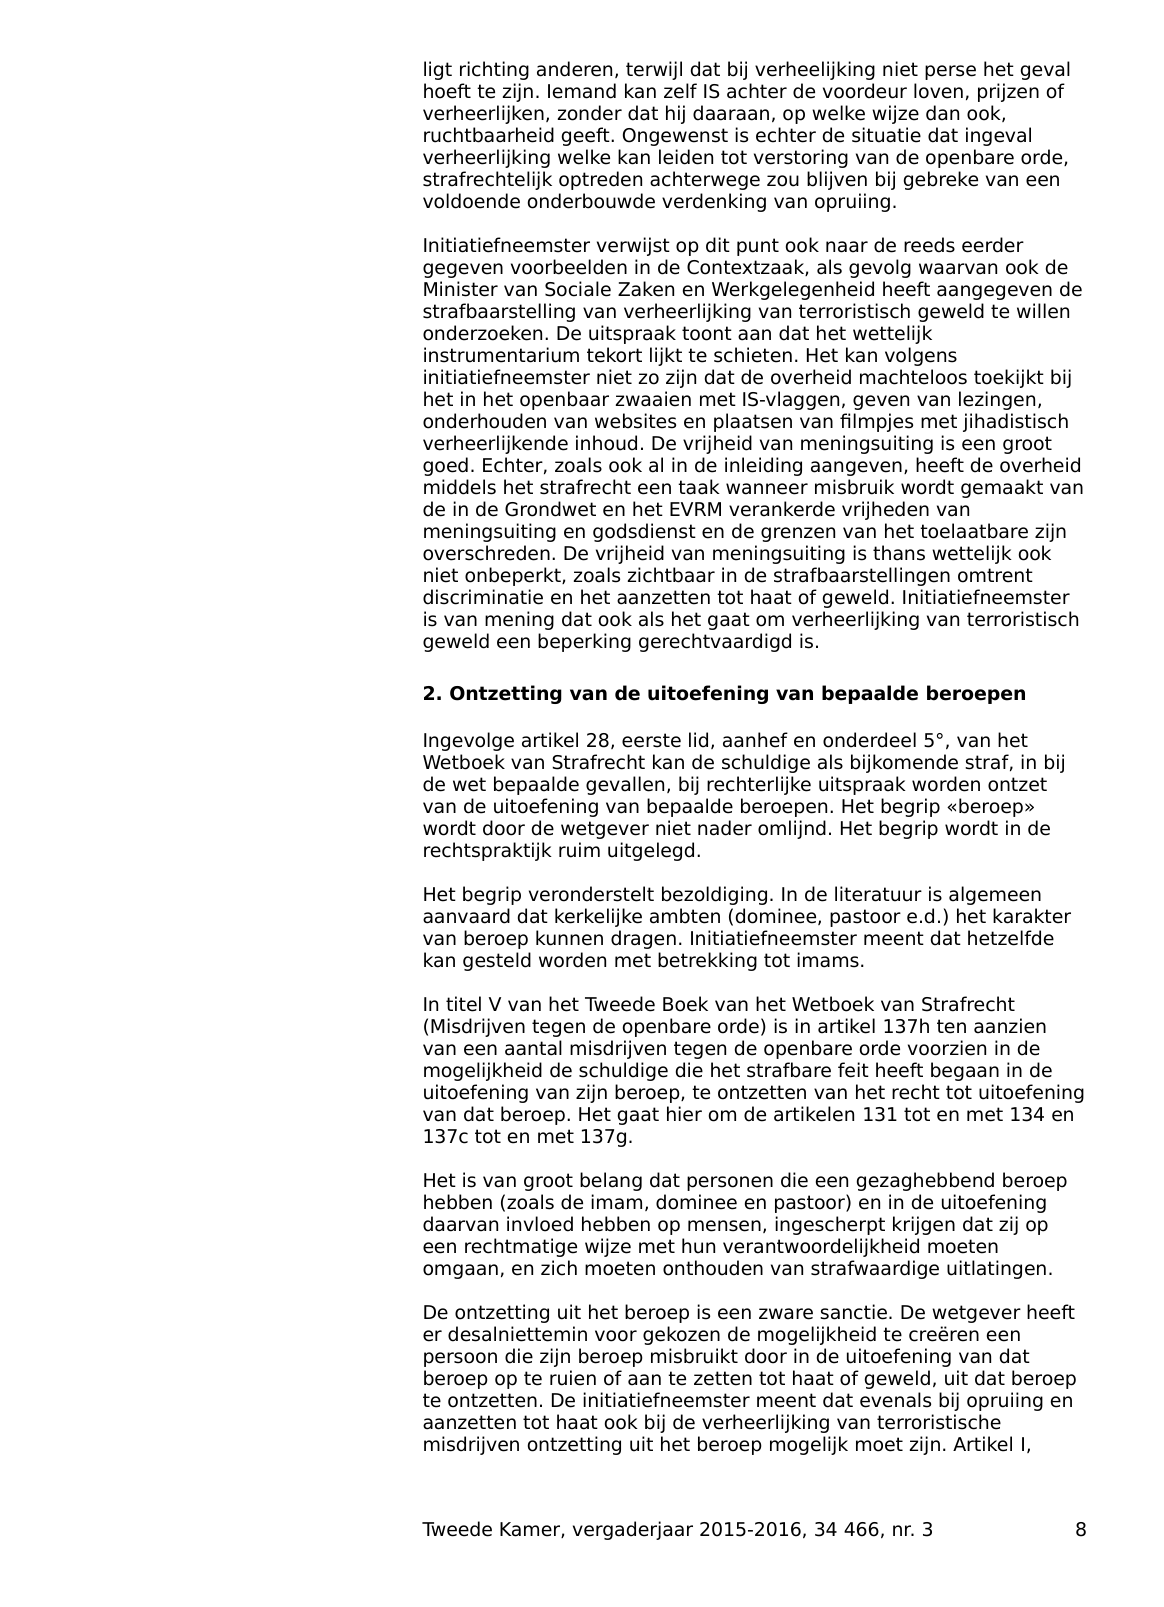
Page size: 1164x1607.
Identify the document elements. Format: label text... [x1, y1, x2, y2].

text De ontzetting uit het beroep is een zware sanctie. De wetgever heeft er desalniettemin voor gekozen de mogelijkheid te creëren een persoon die zijn beroep misbruikt door in de uitoefening van dat beroep op te ruien of aan te zetten tot haat of geweld, uit dat beroep te ontzetten. De initiatiefneemster meent dat evenals bij opruiing en aanzetten tot haat ook bij de verheerlijking van terroristische misdrijven ontzetting uit het beroep mogelijk moet zijn. Artikel I, [422, 1302, 1087, 1456]
text Ingevolge artikel 28, eerste lid, aanhef en onderdeel 5°, van het Wetboek van Strafrecht kan de schuldige als bijkomende straf, in bij de wet bepaalde gevallen, bij rechterlijke uitspraak worden ontzet van de uitoefening van bepaalde beroepen. Het begrip «beroep» wordt door de wetgever niet nader omlijnd. Het begrip wordt in de rechtspraktijk ruim uitgelegd. [422, 730, 1087, 862]
text Het is van groot belang dat personen die een gezaghebbend beroep hebben (zoals de imam, dominee en pastoor) en in de uitoefening daarvan invloed hebben op mensen, ingescherpt krijgen dat zij op een rechtmatige wijze met hun verantwoordelijkheid moeten omgaan, en zich moeten onthouden van strafwaardige uitlatingen. [422, 1170, 1087, 1280]
text Initiatiefneemster verwijst op dit punt ook naar de reeds eerder gegeven voorbeelden in de Contextzaak, als gevolg waarvan ook de Minister van Sociale Zaken en Werkgelegenheid heeft aangegeven de strafbaarstelling van verheerlijking van terroristisch geweld te willen onderzoeken. De uitspraak toont aan dat het wettelijk instrumentarium tekort lijkt te schieten. Het kan volgens initiatiefneemster niet zo zijn dat de overheid machteloos toekijkt bij het in het openbaar zwaaien met IS-vlaggen, geven van lezingen, onderhouden van websites en plaatsen van filmpjes met jihadistisch verheerlijkende inhoud. De vrijheid van meningsuiting is een groot goed. Echter, zoals ook al in de inleiding aangeven, heeft de overheid middels het strafrecht een taak wanneer misbruik wordt gemaakt van de in de Grondwet en het EVRM verankerde vrijheden van meningsuiting en godsdienst en de grenzen van het toelaatbare zijn overschreden. De vrijheid van meningsuiting is thans wettelijk ook niet onbeperkt, zoals zichtbaar in de strafbaarstellingen omtrent discriminatie en het aanzetten tot haat of geweld. Initiatiefneemster is van mening dat ook als het gaat om verheerlijking van terroristisch geweld een beperking gerechtvaardigd is. [422, 235, 1087, 653]
text Het begrip veronderstelt bezoldiging. In de literatuur is algemeen aanvaard dat kerkelijke ambten (dominee, pastoor e.d.) het karakter van beroep kunnen dragen. Initiatiefneemster meent dat hetzelfde kan gesteld worden met betrekking tot imams. [422, 884, 1087, 972]
subtitle 2. Ontzetting van de uitoefening van bepaalde beroepen [422, 683, 1087, 705]
text In titel V van het Tweede Boek van het Wetboek van Strafrecht (Misdrijven tegen de openbare orde) is in artikel 137h ten aanzien van een aantal misdrijven tegen de openbare orde voorzien in de mogelijkheid de schuldige die het strafbare feit heeft begaan in de uitoefening van zijn beroep, te ontzetten van het recht tot uitoefening van dat beroep. Het gaat hier om de artikelen 131 tot en met 134 en 137c tot en met 137g. [422, 994, 1087, 1148]
text ligt richting anderen, terwijl dat bij verheelijking niet perse het geval hoeft te zijn. Iemand kan zelf IS achter de voordeur loven, prijzen of verheerlijken, zonder dat hij daaraan, op welke wijze dan ook, ruchtbaarheid geeft. Ongewenst is echter de situatie dat ingeval verheerlijking welke kan leiden tot verstoring van de openbare orde, strafrechtelijk optreden achterwege zou blijven bij gebreke van een voldoende onderbouwde verdenking van opruiing. [422, 59, 1087, 213]
